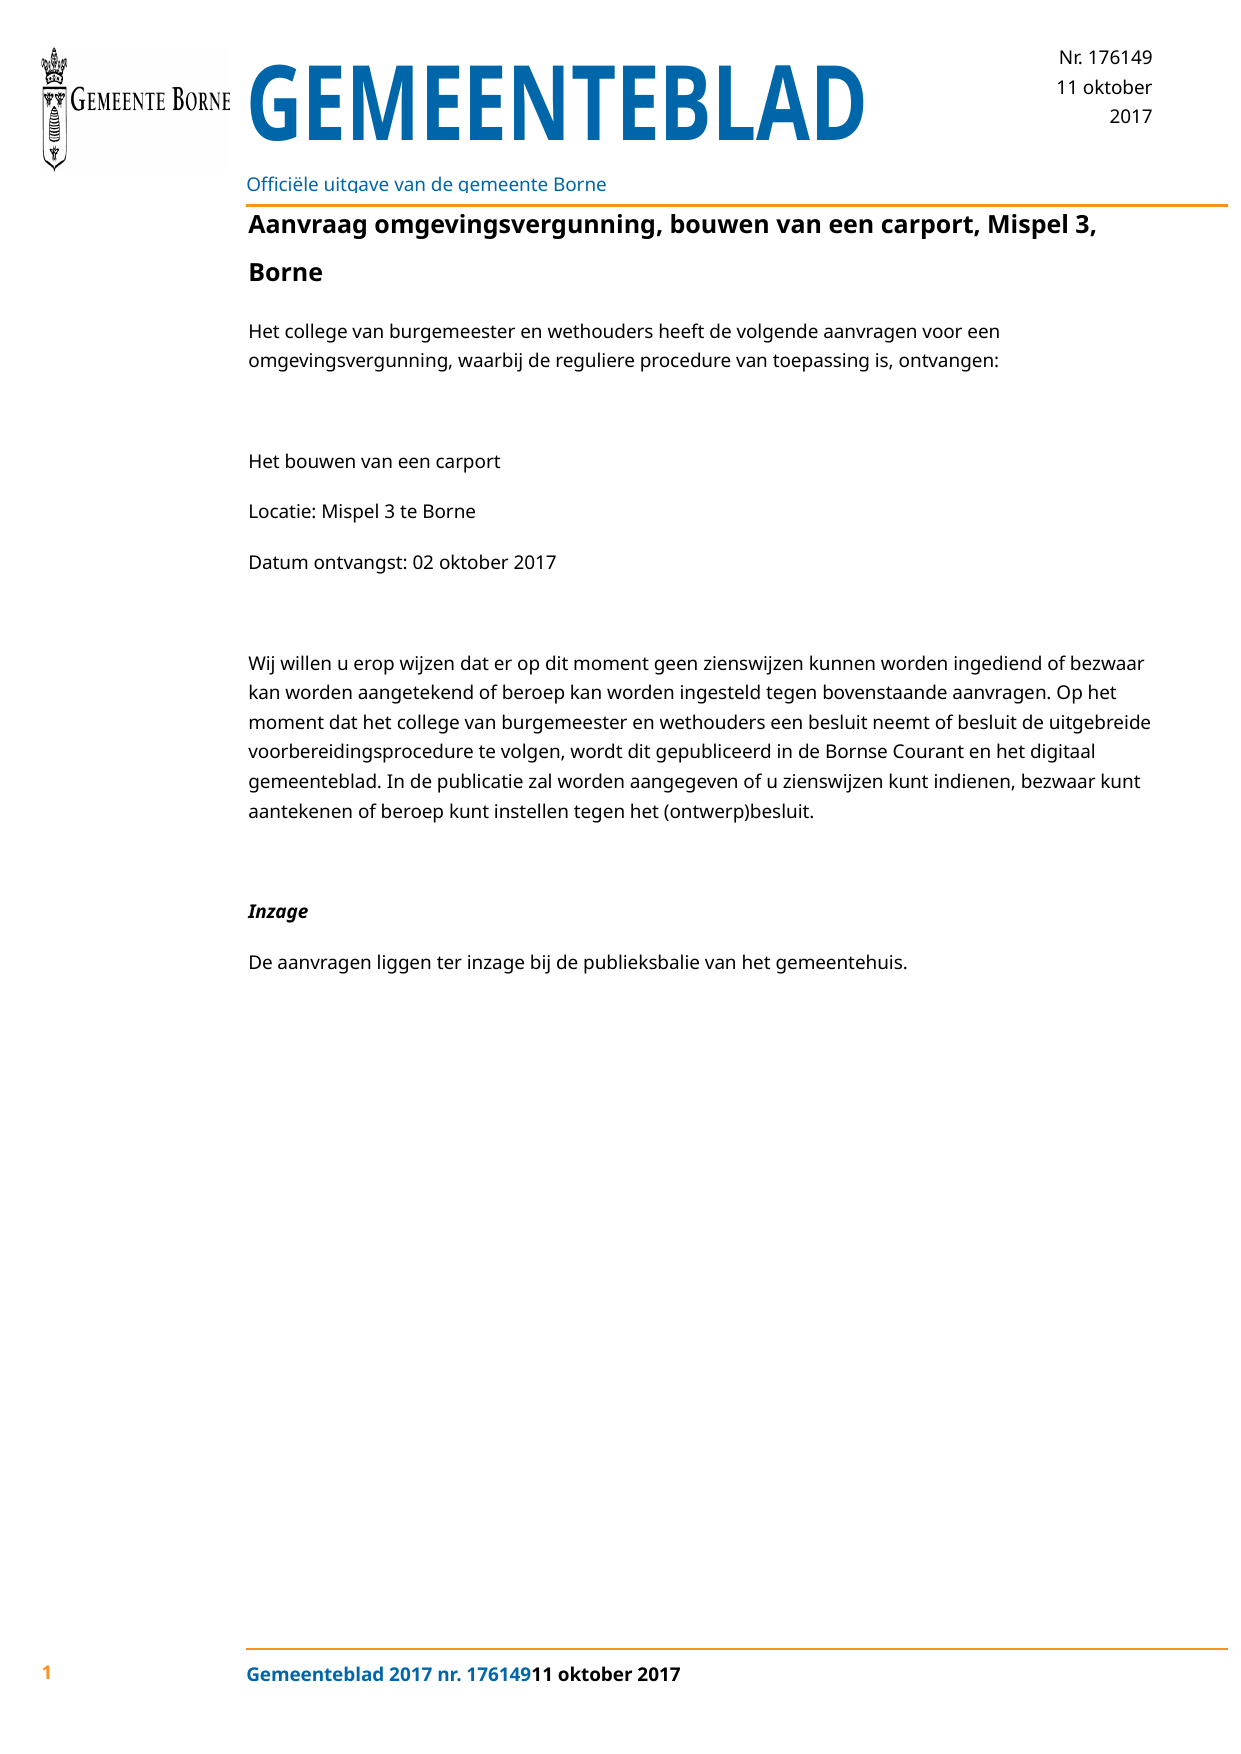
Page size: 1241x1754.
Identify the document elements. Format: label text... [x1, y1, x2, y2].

text Aanvraag omgevingsvergunning, bouwen van een carport, Mispel 3, Borne [248, 207, 1152, 288]
text Wij willen u erop wijzen dat er op dit moment geen zienswijzen kunnen worden ingediend of bezwaar kan worden aangetekend of beroep kan worden ingesteld tegen bovenstaande aanvragen. Op het moment dat het college van burgemeester en wethouders een besluit neemt of besluit de uitgebreide voorbereidingsprocedure te volgen, wordt dit gepubliceerd in de Bornse Courant en het digitaal gemeenteblad. In de publicatie zal worden aangegeven of u zienswijzen kunt indienen, bezwaar kunt aantekenen of beroep kunt instellen tegen het (ontwerp)besluit. [248, 650, 1152, 824]
text De aanvragen liggen ter inzage bij de publieksbalie van het gemeentehuis. [248, 949, 1152, 975]
text Inzage [248, 899, 1152, 924]
text Locatie: Mispel 3 te Borne [248, 499, 1152, 524]
text Datum ontvangst: 02 oktober 2017 [248, 549, 1152, 575]
text Het bouwen van een carport [248, 448, 1152, 474]
text Het college van burgemeester en wethouders heeft de volgende aanvragen voor een omgevingsvergunning, waarbij de reguliere procedure van toepassing is, ontvangen: [248, 318, 1152, 373]
picture [41, 47, 231, 172]
